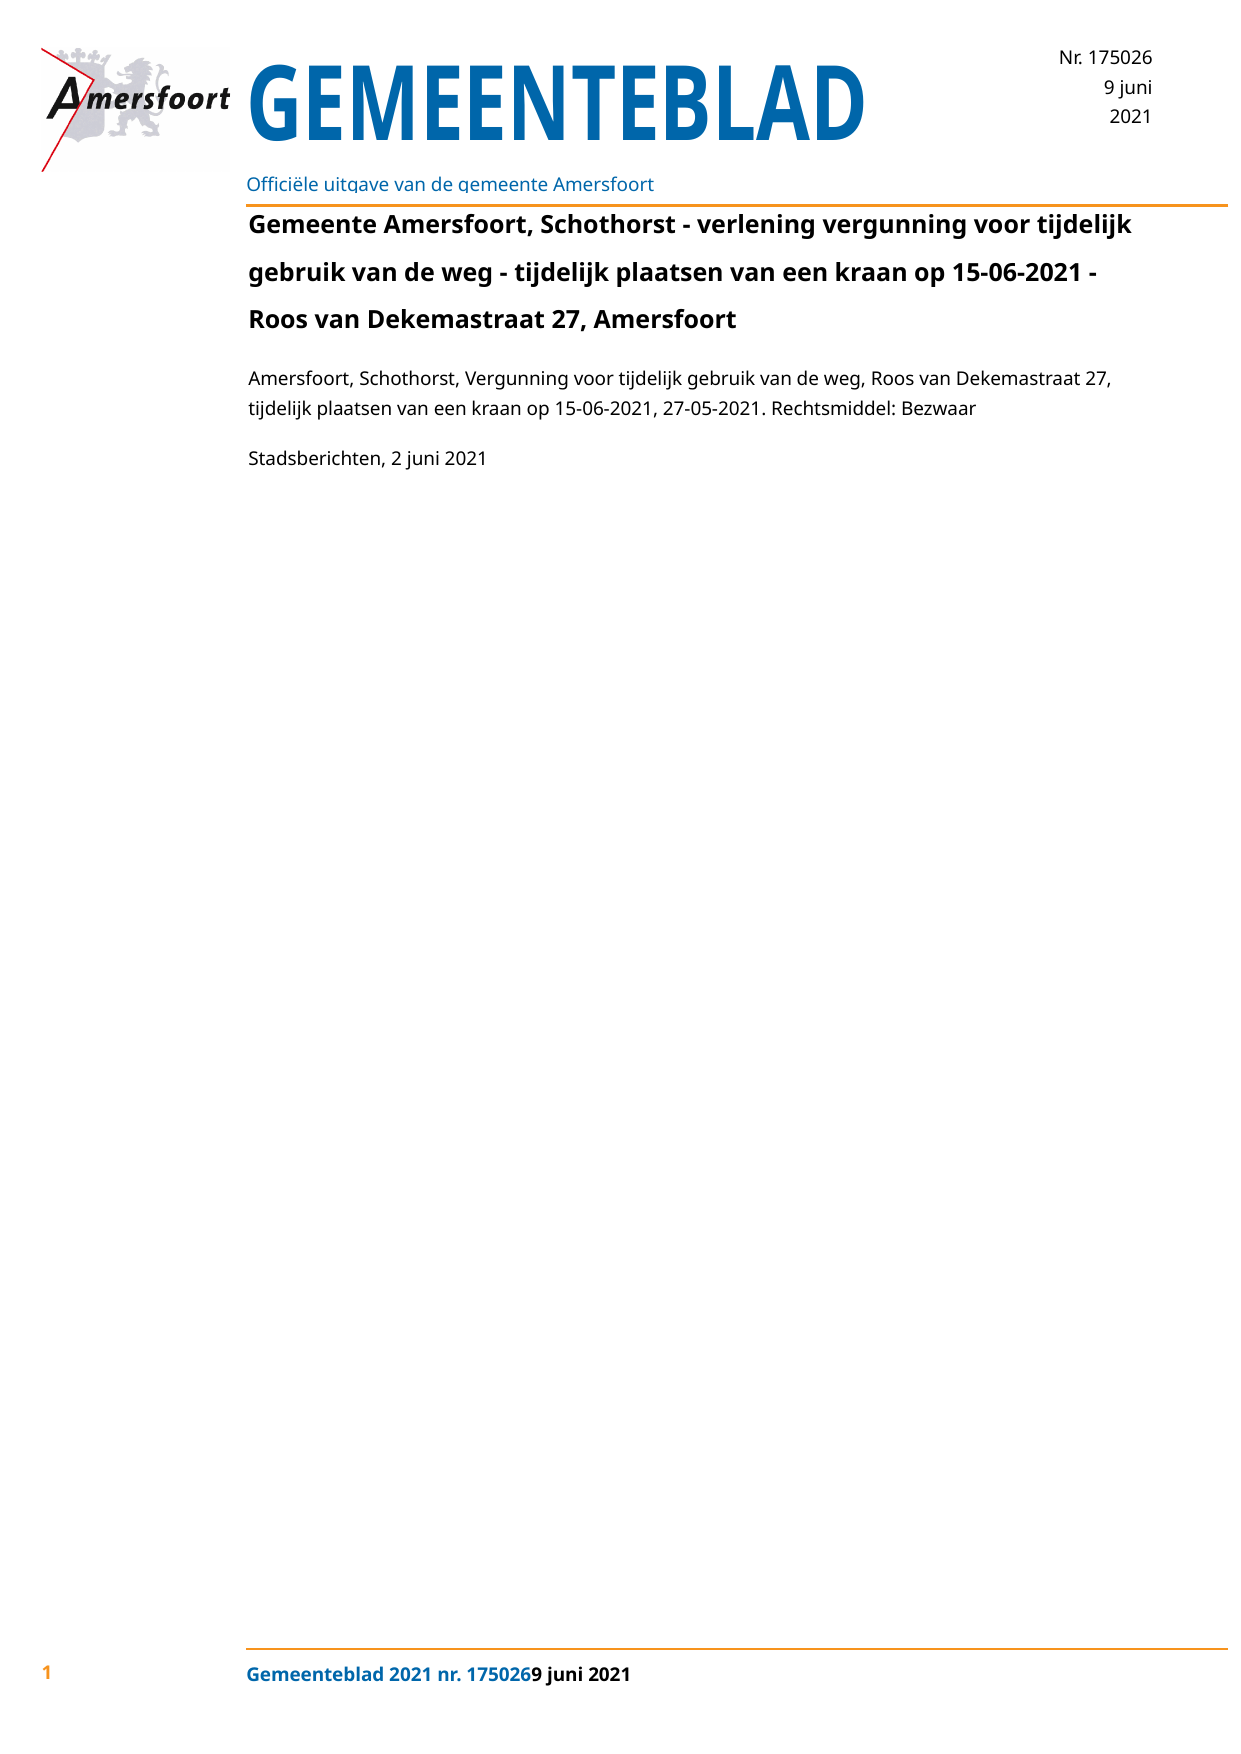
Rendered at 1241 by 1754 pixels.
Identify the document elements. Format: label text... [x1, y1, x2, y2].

text Stadsberichten, 2 juni 2021 [248, 446, 1152, 471]
picture [41, 47, 231, 172]
text Amersfoort, Schothorst, Vergunning voor tijdelijk gebruik van de weg, Roos van Dekemastraat 27, tijdelijk plaatsen van een kraan op 15-06-2021, 27-05-2021. Rechtsmiddel: Bezwaar [248, 366, 1152, 421]
text Gemeente Amersfoort, Schothorst - verlening vergunning voor tijdelijk gebruik van de weg - tijdelijk plaatsen van een kraan op 15-06-2021 - Roos van Dekemastraat 27, Amersfoort [248, 207, 1152, 336]
